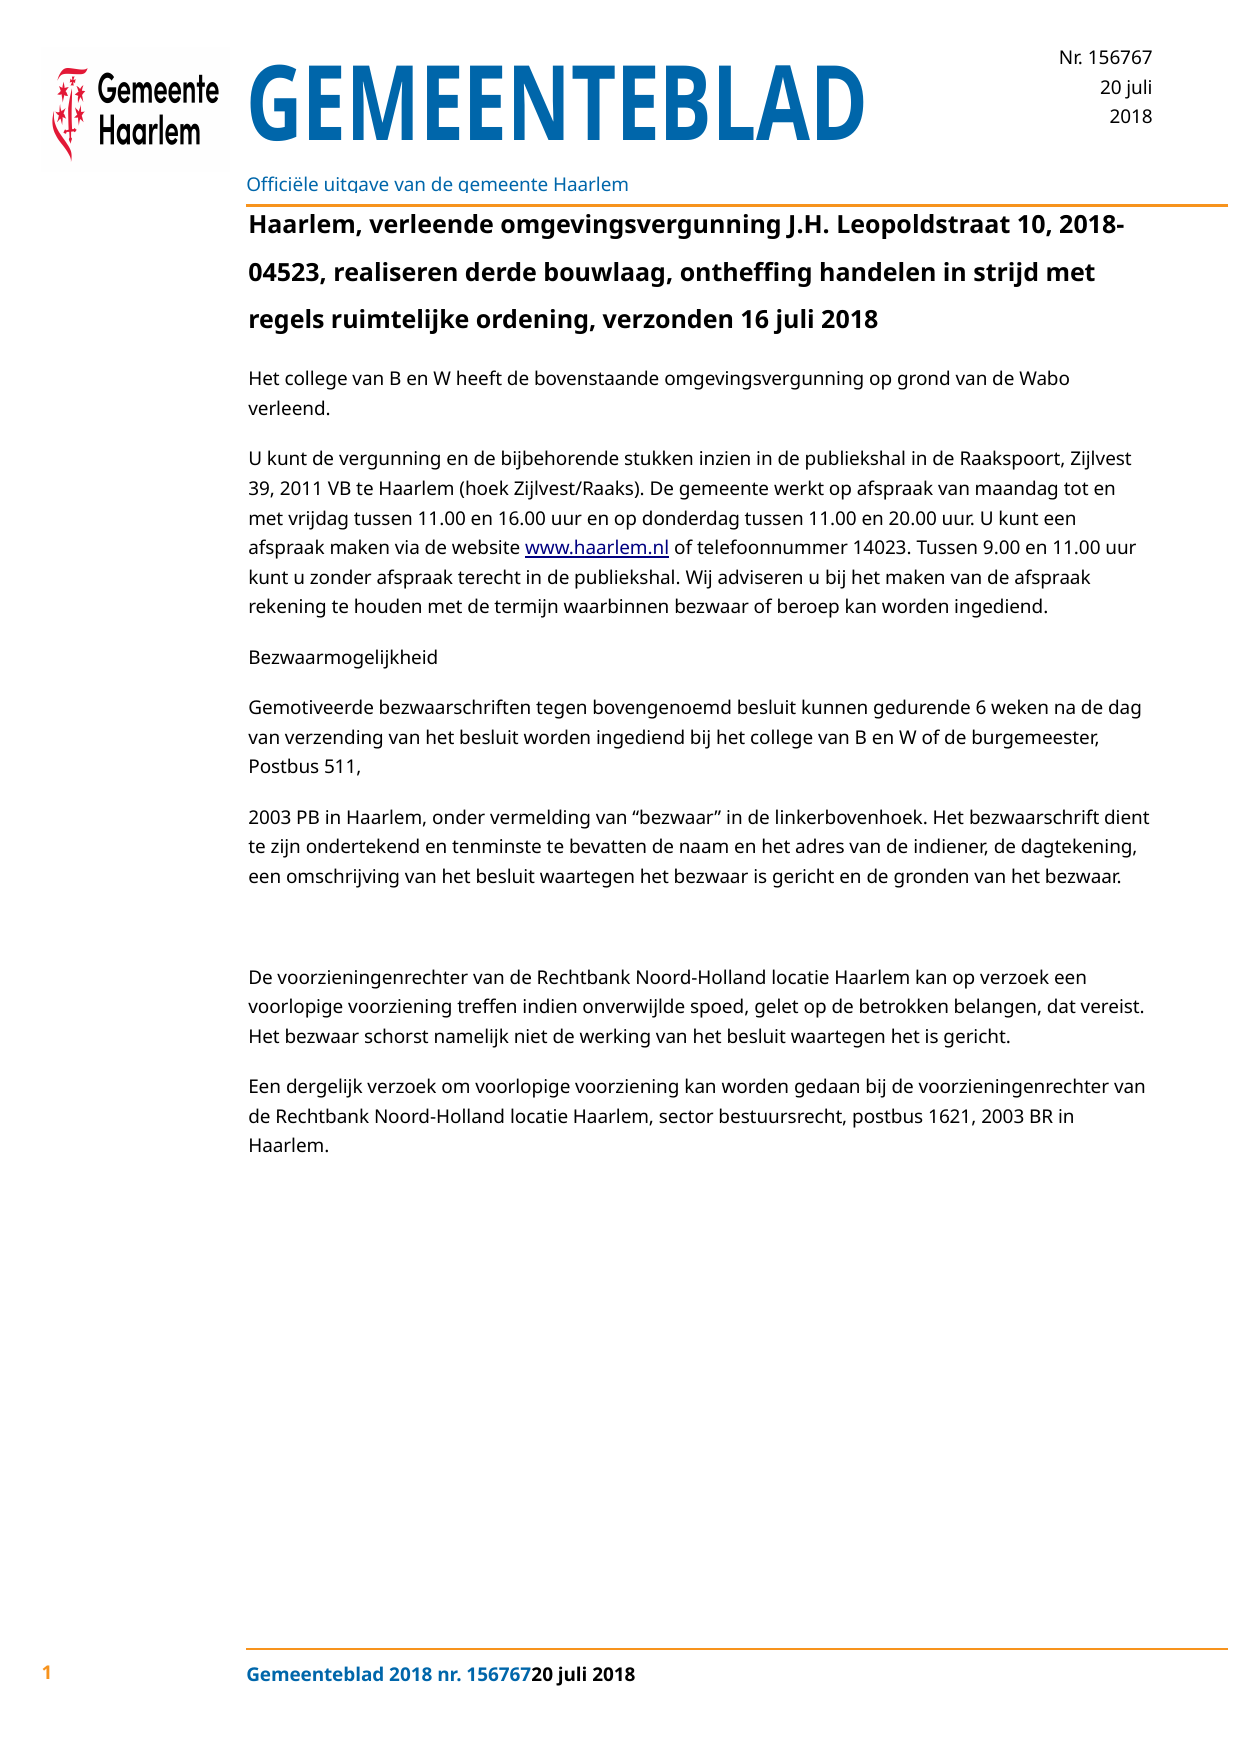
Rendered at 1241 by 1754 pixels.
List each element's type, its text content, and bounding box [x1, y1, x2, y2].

text Bezwaarmogelijkheid [248, 644, 1152, 669]
text De voorzieningenrechter van de Rechtbank Noord-Holland locatie Haarlem kan op verzoek een voorlopige voorziening treffen indien onverwijlde spoed, gelet op de betrokken belangen, dat vereist. Het bezwaar schorst namelijk niet de werking van het besluit waartegen het is gericht. [248, 964, 1152, 1049]
text Gemotiveerde bezwaarschriften tegen bovengenoemd besluit kunnen gedurende 6 weken na de dag van verzending van het besluit worden ingediend bij het college van B en W of de burgemeester, Postbus 511, [248, 694, 1152, 779]
text U kunt de vergunning en de bijbehorende stukken inzien in de publiekshal in de Raakspoort, Zijlvest 39, 2011 VB te Haarlem (hoek Zijlvest/Raaks). De gemeente werkt op afspraak van maandag tot en met vrijdag tussen 11.00 en 16.00 uur en op donderdag tussen 11.00 en 20.00 uur. U kunt een afspraak maken via de website www.haarlem.nl of telefoonnummer 14023. Tussen 9.00 en 11.00 uur kunt u zonder afspraak terecht in de publiekshal. Wij adviseren u bij het maken van de afspraak rekening te houden met de termijn waarbinnen bezwaar of beroep kan worden ingediend. [248, 446, 1152, 619]
text Een dergelijk verzoek om voorlopige voorziening kan worden gedaan bij de voorzieningenrechter van de Rechtbank Noord-Holland locatie Haarlem, sector bestuursrecht, postbus 1621, 2003 BR in Haarlem. [248, 1073, 1152, 1158]
text Haarlem, verleende omgevingsvergunning J.H. Leopoldstraat 10, 2018-04523, realiseren derde bouwlaag, ontheffing handelen in strijd met regels ruimtelijke ordening, verzonden 16 juli 2018 [248, 207, 1152, 336]
picture [41, 47, 231, 172]
text 2003 PB in Haarlem, onder vermelding van “bezwaar” in de linkerbovenhoek. Het bezwaarschrift dient te zijn ondertekend en tenminste te bevatten de naam en het adres van de indiener, de dagtekening, een omschrijving van het besluit waartegen het bezwaar is gericht en de gronden van het bezwaar. [248, 804, 1152, 889]
text Het college van B en W heeft de bovenstaande omgevingsvergunning op grond van de Wabo verleend. [248, 366, 1152, 421]
